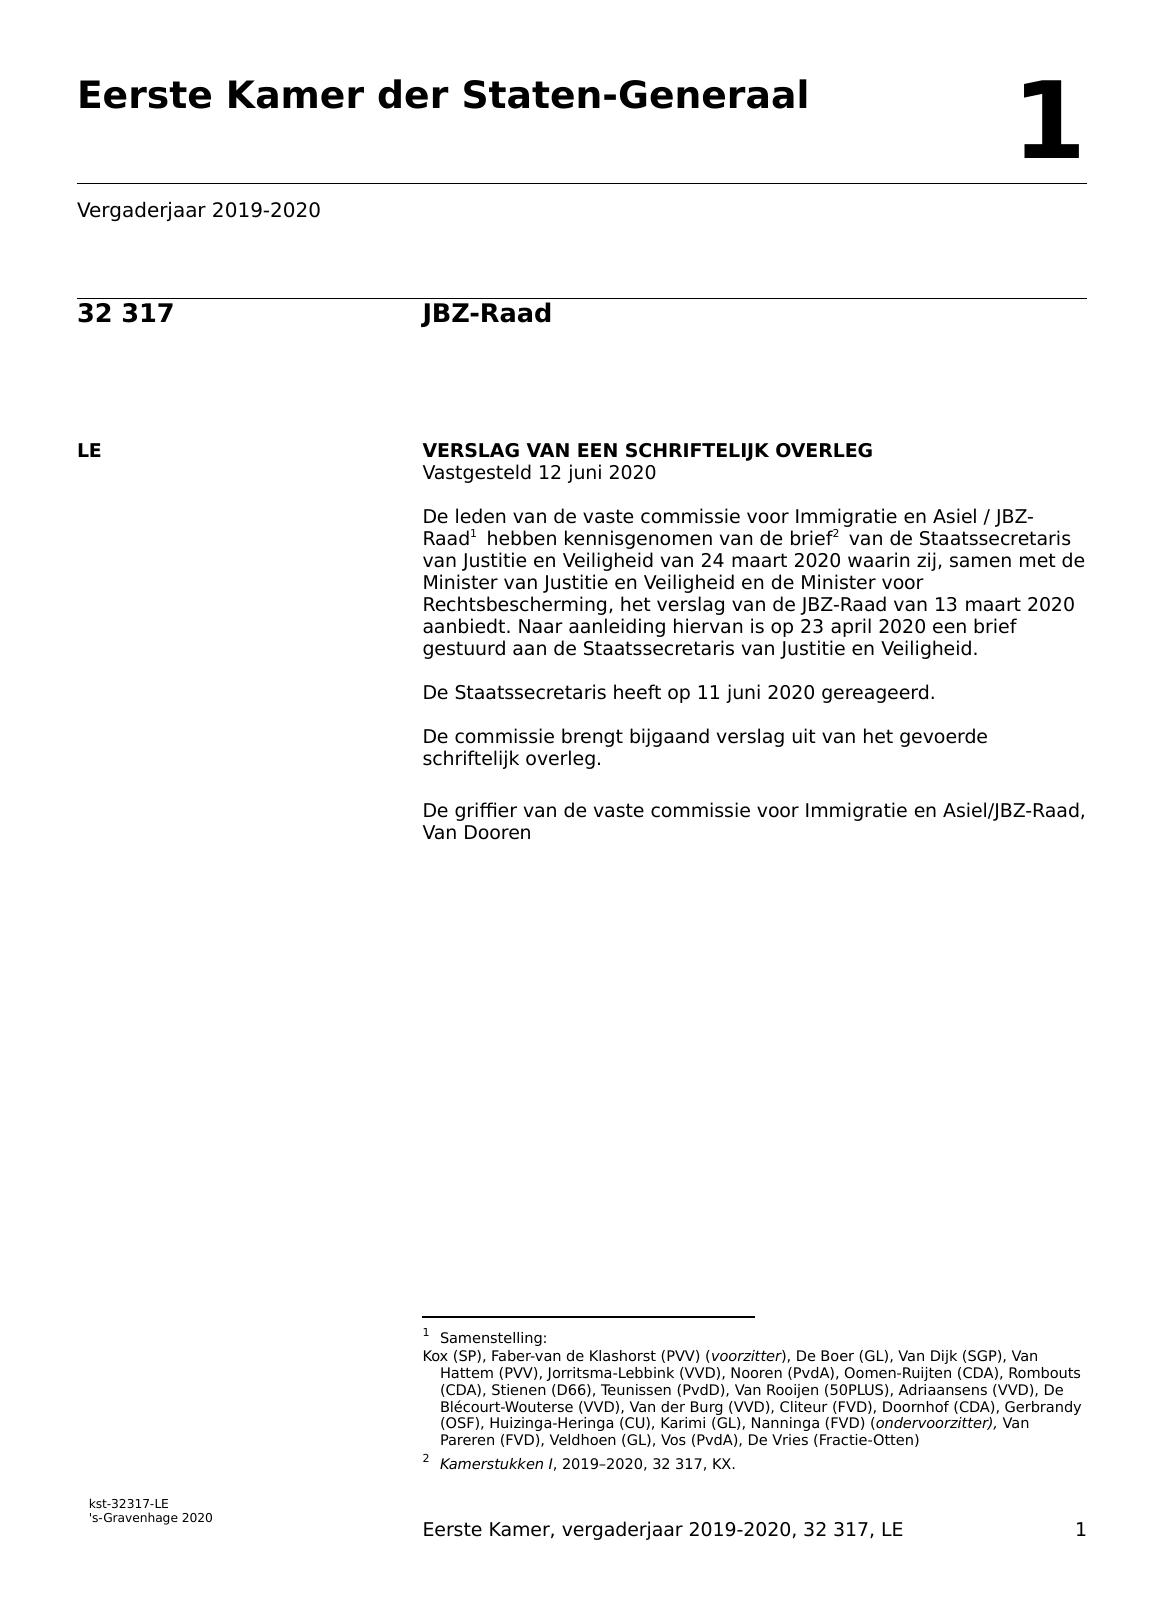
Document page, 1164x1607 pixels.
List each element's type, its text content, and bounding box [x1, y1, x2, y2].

text Kox (SP), Faber-van de Klashorst (PVV) (voorzitter), De Boer (GL), Van Dijk (SGP), Van Hattem (PVV), Jorritsma-Lebbink (VVD), Nooren (PvdA), Oomen-Ruijten (CDA), Rombouts (CDA), Stienen (D66), Teunissen (PvdD), Van Rooijen (50PLUS), Adriaansens (VVD), De Blécourt-Wouterse (VVD), Van der Burg (VVD), Cliteur (FVD), Doornhof (CDA), Gerbrandy (OSF), Huizinga-Heringa (CU), Karimi (GL), Nanninga (FVD) (ondervoorzitter), Van Pareren (FVD), Veldhoen (GL), Vos (PvdA), De Vries (Fractie-Otten) [422, 1348, 1087, 1449]
table_header 1 [886, 59, 1087, 183]
table_cell Vergaderjaar 2019-2020 [77, 184, 1087, 298]
text Vastgesteld 12 juni 2020 [422, 462, 1087, 484]
text De Staatssecretaris heeft op 11 juni 2020 gereageerd. [422, 682, 1087, 704]
text Kamerstukken I, 2019–2020, 32 317, KX. [422, 1452, 1087, 1474]
text Samenstelling: [422, 1326, 1087, 1348]
subtitle LE VERSLAG VAN EEN SCHRIFTELIJK OVERLEG [77, 440, 1087, 462]
text 's-Gravenhage 2020 [88, 1511, 323, 1525]
text kst-32317-LE [88, 1497, 323, 1511]
table_header Eerste Kamer der Staten-Generaal [77, 59, 886, 183]
subtitle 32 317 JBZ-Raad [77, 299, 1087, 329]
text De griffier van de vaste commissie voor Immigratie en Asiel/JBZ-Raad, Van Dooren [422, 800, 1087, 844]
text De leden van de vaste commissie voor Immigratie en Asiel / JBZ-Raad hebben kennisgenomen van de brief van de Staatssecretaris van Justitie en Veiligheid van 24 maart 2020 waarin zij, samen met de Minister van Justitie en Veiligheid en de Minister voor Rechtsbescherming, het verslag van de JBZ-Raad van 13 maart 2020 aanbiedt. Naar aanleiding hiervan is op 23 april 2020 een brief gestuurd aan de Staatssecretaris van Justitie en Veiligheid. [422, 506, 1087, 660]
text De commissie brengt bijgaand verslag uit van het gevoerde schriftelijk overleg. [422, 726, 1087, 770]
